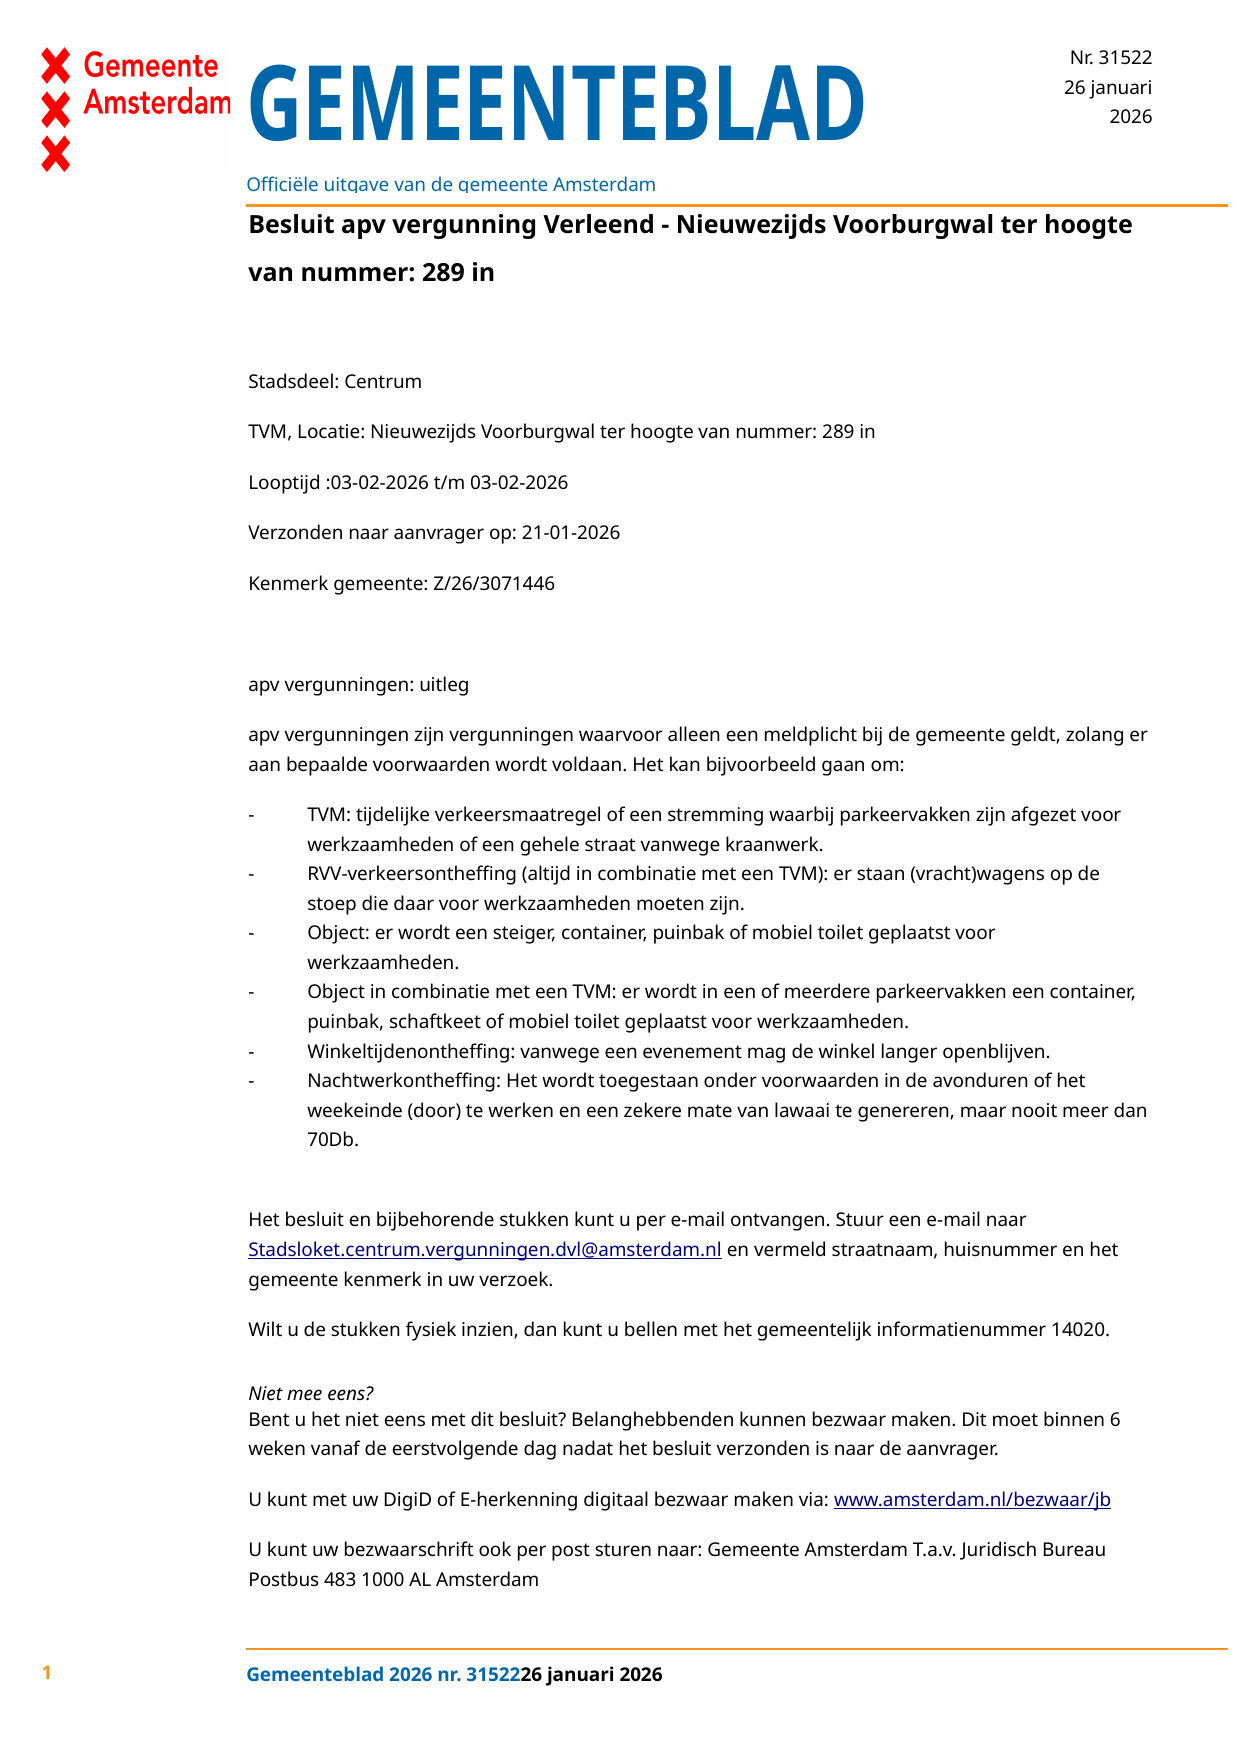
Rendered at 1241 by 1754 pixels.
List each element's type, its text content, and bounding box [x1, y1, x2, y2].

text Niet mee eens? [248, 1380, 1152, 1406]
text U kunt met uw DigiD of E-herkenning digitaal bezwaar maken via: www.amsterdam.nl/bezwaar/jb [248, 1486, 1152, 1512]
text Verzonden naar aanvrager op: 21-01-2026 [248, 519, 1152, 545]
text Besluit apv vergunning Verleend - Nieuwezijds Voorburgwal ter hoogte van nummer: 289 in [248, 207, 1152, 288]
text TVM, Locatie: Nieuwezijds Voorburgwal ter hoogte van nummer: 289 in [248, 419, 1152, 444]
list Nachtwerkontheffing: Het wordt toegestaan onder voorwaarden in de avonduren of het weekeinde (door) te werken en een zekere mate van lawaai te genereren, maar nooit meer dan 70Db. [248, 1067, 1152, 1152]
list Object: er wordt een steiger, container, puinbak of mobiel toilet geplaatst voor werkzaamheden. [248, 919, 1152, 975]
text apv vergunningen: uitleg [248, 671, 1152, 697]
text Looptijd :03-02-2026 t/m 03-02-2026 [248, 469, 1152, 495]
text Kenmerk gemeente: Z/26/3071446 [248, 570, 1152, 596]
text Wilt u de stukken fysiek inzien, dan kunt u bellen met het gemeentelijk informatienummer 14020. [248, 1316, 1152, 1342]
text apv vergunningen zijn vergunningen waarvoor alleen een meldplicht bij de gemeente geldt, zolang er aan bepaalde voorwaarden wordt voldaan. Het kan bijvoorbeeld gaan om: [248, 721, 1152, 777]
list TVM: tijdelijke verkeersmaatregel of een stremming waarbij parkeervakken zijn afgezet voor werkzaamheden of een gehele straat vanwege kraanwerk. [248, 801, 1152, 857]
list Object in combinatie met een TVM: er wordt in een of meerdere parkeervakken een container, puinbak, schaftkeet of mobiel toilet geplaatst voor werkzaamheden. [248, 979, 1152, 1034]
text Stadsdeel: Centrum [248, 368, 1152, 394]
text Het besluit en bijbehorende stukken kunt u per e-mail ontvangen. Stuur een e-mail naar Stadsloket.centrum.vergunningen.dvl@amsterdam.nl en vermeld straatnaam, huisnummer en het gemeente kenmerk in uw verzoek. [248, 1207, 1152, 1292]
list RVV-verkeersontheffing (altijd in combinatie met een TVM): er staan (vracht)wagens op de stoep die daar voor werkzaamheden moeten zijn. [248, 860, 1152, 916]
text U kunt uw bezwaarschrift ook per post sturen naar: Gemeente Amsterdam T.a.v. Juridisch Bureau Postbus 483 1000 AL Amsterdam [248, 1536, 1152, 1592]
picture [41, 47, 231, 172]
list Winkeltijdenontheffing: vanwege een evenement mag de winkel langer openblijven. [248, 1038, 1152, 1064]
text Bent u het niet eens met dit besluit? Belanghebbenden kunnen bezwaar maken. Dit moet binnen 6 weken vanaf de eerstvolgende dag nadat het besluit verzonden is naar de aanvrager. [248, 1406, 1152, 1461]
